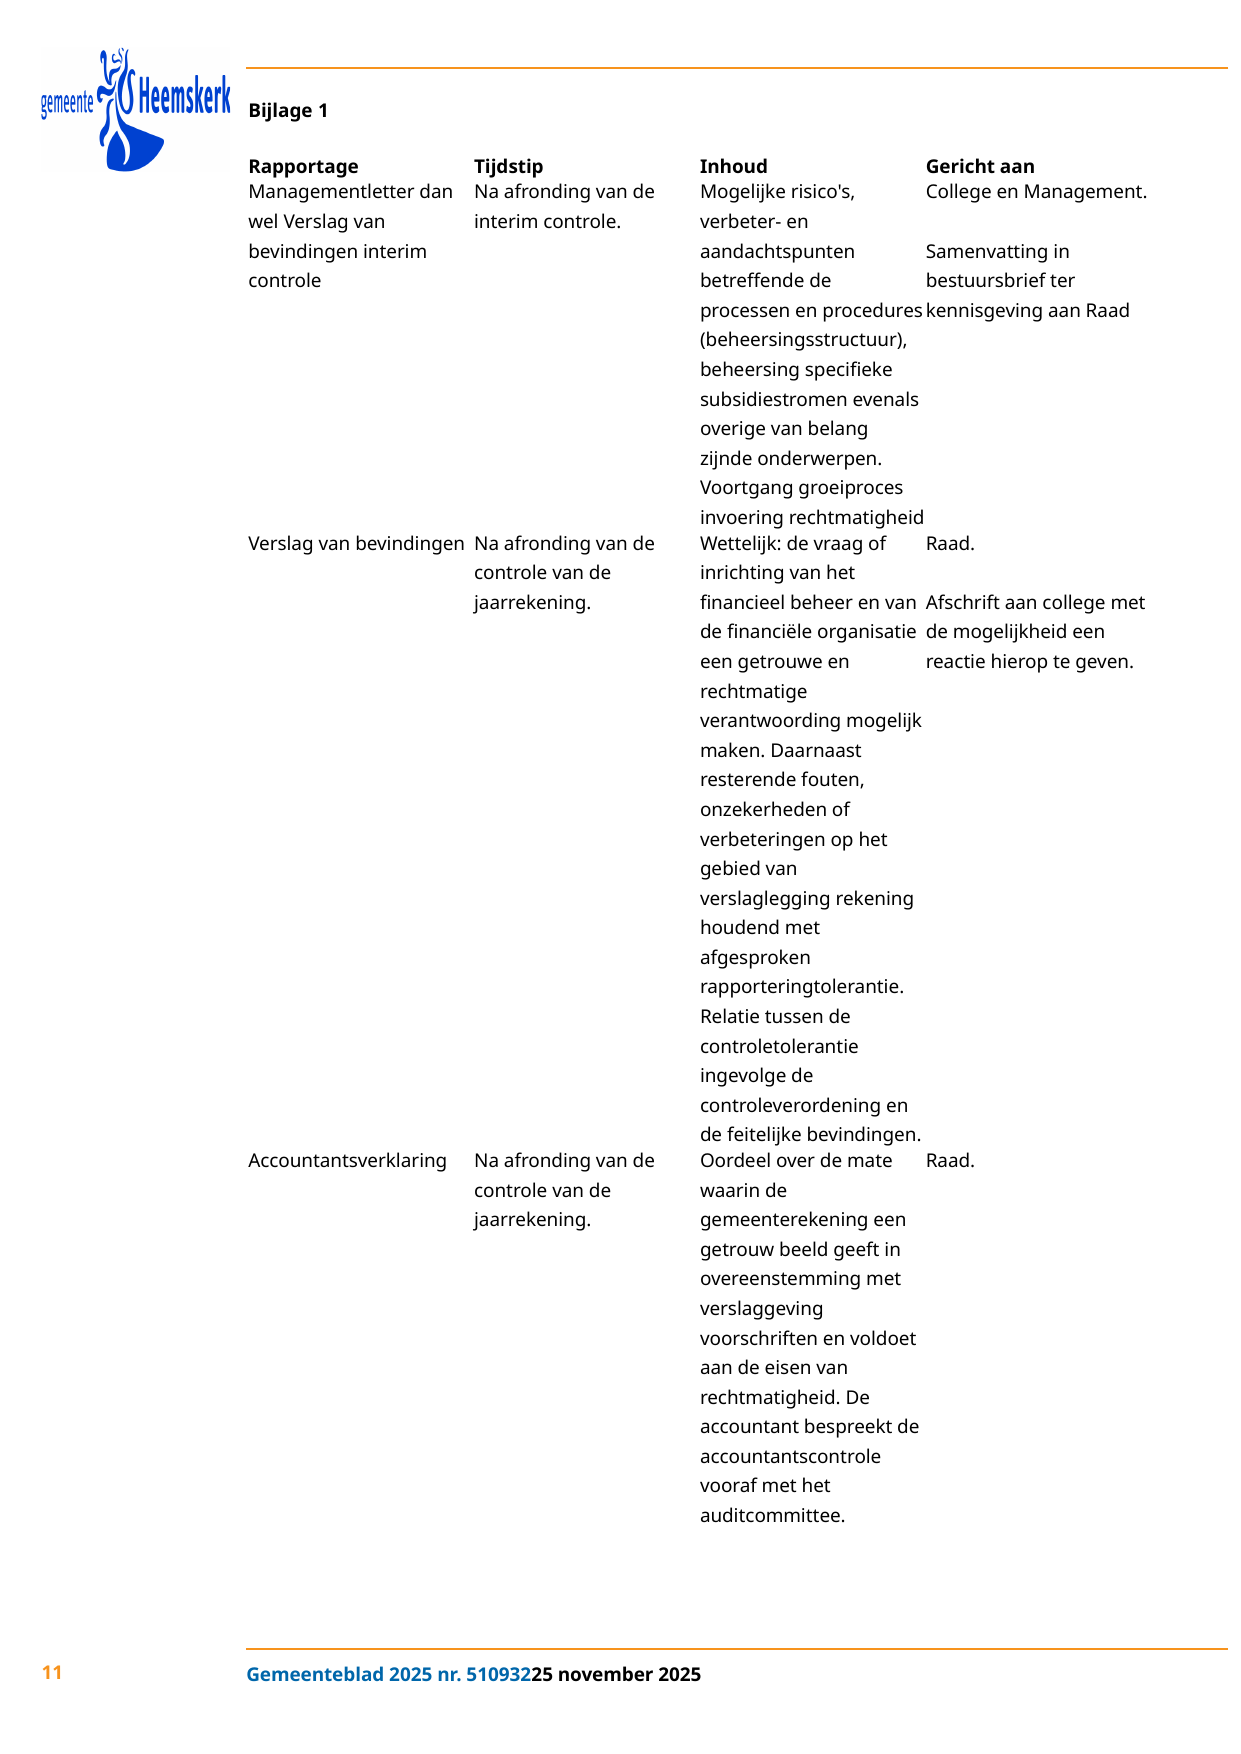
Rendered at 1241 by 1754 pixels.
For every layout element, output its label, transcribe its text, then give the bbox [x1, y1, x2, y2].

table_cell Raad. [926, 1147, 1152, 1528]
table_cell Oordeel over de mate waarin de gemeenterekening een getrouw beeld geeft in overeenstemming met verslaggeving voorschriften en voldoet aan de eisen van rechtmatigheid. De accountant bespreekt de accountantscontrole vooraf met het auditcommittee. [700, 1147, 926, 1528]
table_cell Accountantsverklaring [248, 1147, 474, 1528]
table_cell Na afronding van de controle van de jaarrekening. [474, 530, 700, 1147]
table_cell Raad. Afschrift aan college met de mogelijkheid een reactie hierop te geven. [926, 530, 1152, 1147]
table_cell Mogelijke risico's, verbeter- en aandachtspunten betreffende de processen en procedures (beheersingsstructuur), beheersing specifieke subsidiestromen evenals overige van belang zijnde onderwerpen. Voortgang groeiproces invoering rechtmatigheid [700, 179, 926, 530]
table_cell Managementletter dan wel Verslag van bevindingen interim controle [248, 179, 474, 530]
table_header Gericht aan [926, 153, 1152, 179]
table_cell College en Management. Samenvatting in bestuursbrief ter kennisgeving aan Raad [926, 179, 1152, 530]
text Bijlage 1 [248, 95, 1152, 123]
picture [41, 47, 231, 172]
table_cell Wettelijk: de vraag of inrichting van het financieel beheer en van de financiële organisatie een getrouwe en rechtmatige verantwoording mogelijk maken. Daarnaast resterende fouten, onzekerheden of verbeteringen op het gebied van verslaglegging rekening houdend met afgesproken rapporteringtolerantie. Relatie tussen de controletolerantie ingevolge de controleverordening en de feitelijke bevindingen. [700, 530, 926, 1147]
table_header Rapportage [248, 153, 474, 179]
table_header Tijdstip [474, 153, 700, 179]
table_cell Na afronding van de interim controle. [474, 179, 700, 530]
table_header Inhoud [700, 153, 926, 179]
table_cell Verslag van bevindingen [248, 530, 474, 1147]
table_cell Na afronding van de controle van de jaarrekening. [474, 1147, 700, 1528]
